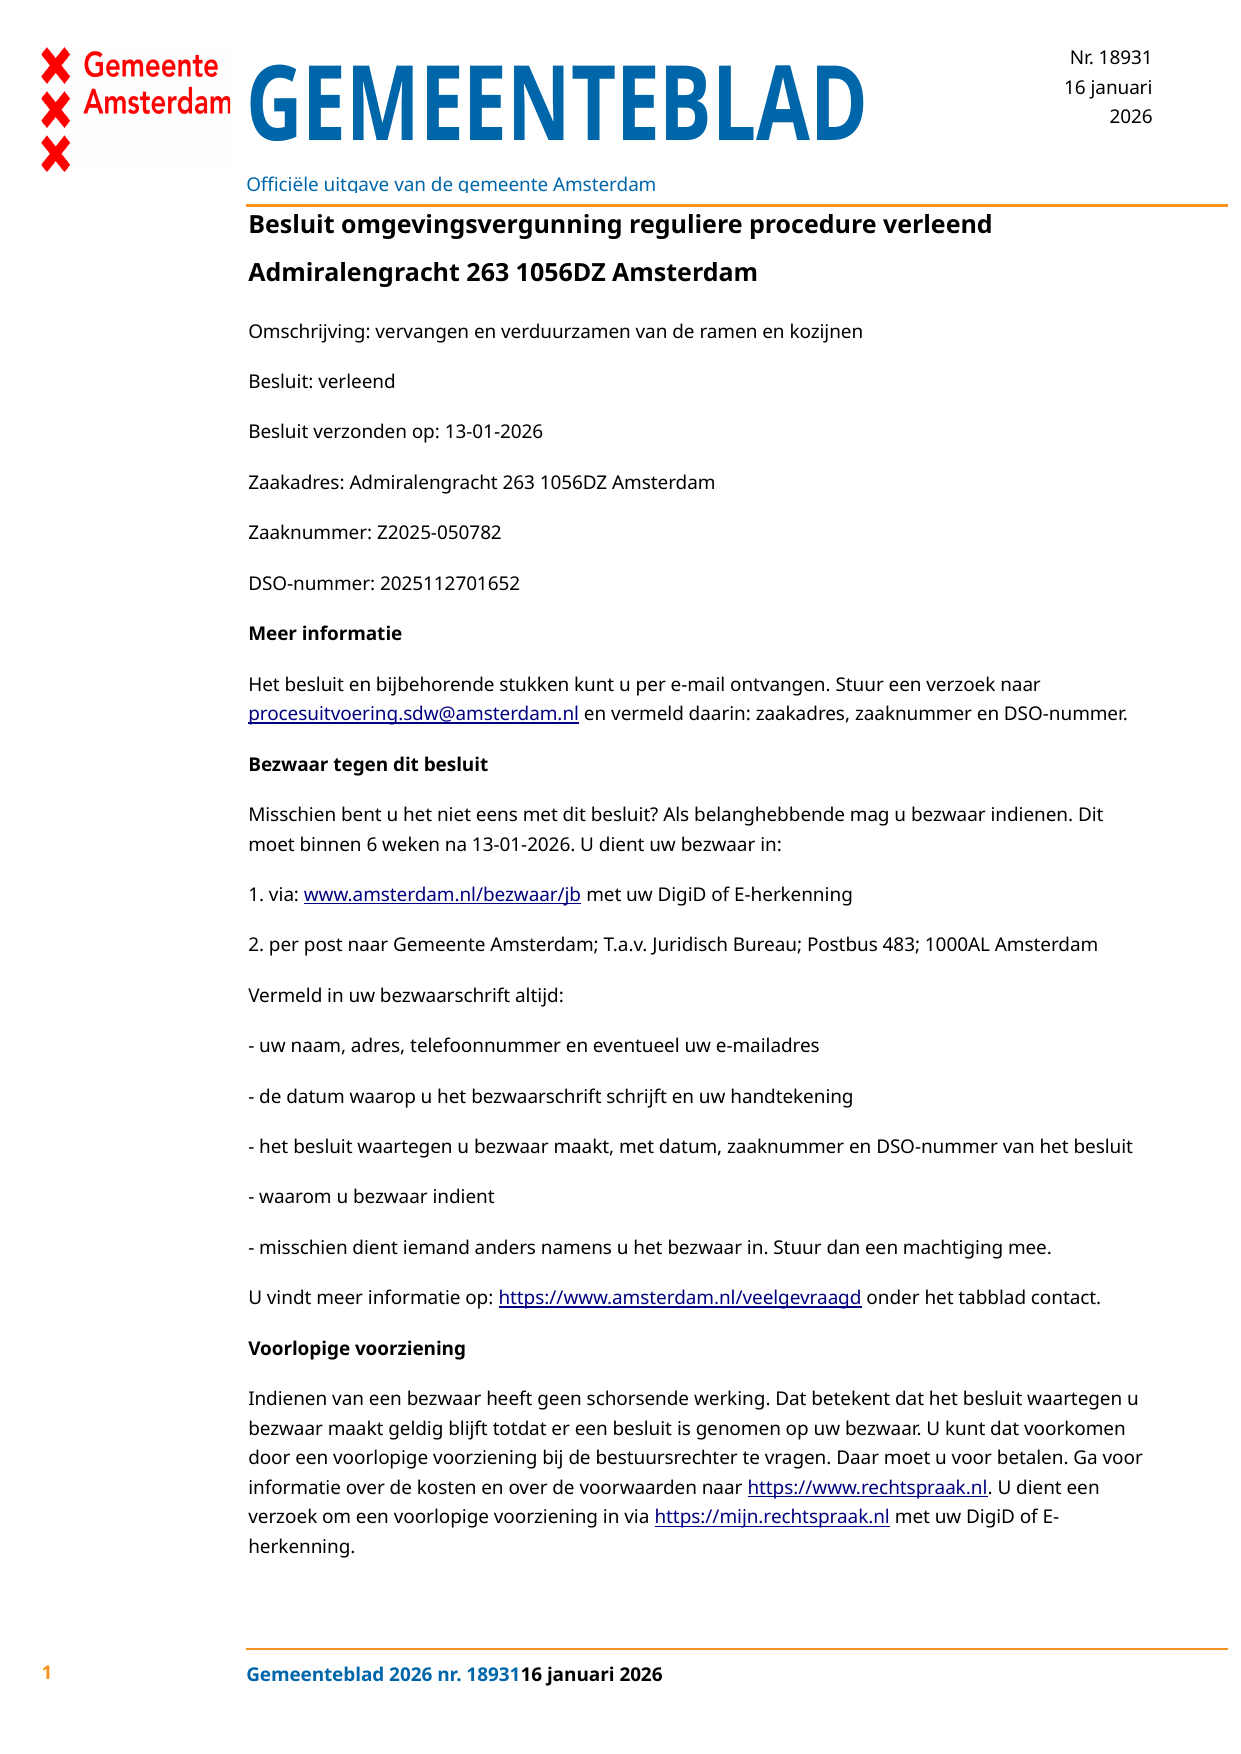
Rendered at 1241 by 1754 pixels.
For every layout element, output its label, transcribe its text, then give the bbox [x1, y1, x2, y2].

text Misschien bent u het niet eens met dit besluit? Als belanghebbende mag u bezwaar indienen. Dit moet binnen 6 weken na 13-01-2026. U dient uw bezwaar in: [248, 801, 1152, 857]
text - uw naam, adres, telefoonnummer en eventueel uw e-mailadres [248, 1032, 1152, 1058]
text Omschrijving: vervangen en verduurzamen van de ramen en kozijnen [248, 318, 1152, 344]
text Bezwaar tegen dit besluit [248, 751, 1152, 777]
text Besluit: verleend [248, 368, 1152, 394]
text DSO-nummer: 2025112701652 [248, 570, 1152, 596]
text - waarom u bezwaar indient [248, 1184, 1152, 1209]
text Besluit verzonden op: 13-01-2026 [248, 419, 1152, 444]
text 2. per post naar Gemeente Amsterdam; T.a.v. Juridisch Bureau; Postbus 483; 1000AL Amsterdam [248, 932, 1152, 957]
picture [41, 47, 231, 172]
text Zaaknummer: Z2025-050782 [248, 519, 1152, 545]
text Het besluit en bijbehorende stukken kunt u per e-mail ontvangen. Stuur een verzoek naar procesuitvoering.sdw@amsterdam.nl en vermeld daarin: zaakadres, zaaknummer en DSO-nummer. [248, 671, 1152, 726]
text Zaakadres: Admiralengracht 263 1056DZ Amsterdam [248, 469, 1152, 495]
text 1. via: www.amsterdam.nl/bezwaar/jb met uw DigiD of E-herkenning [248, 881, 1152, 907]
text - de datum waarop u het bezwaarschrift schrijft en uw handtekening [248, 1083, 1152, 1109]
text Meer informatie [248, 620, 1152, 646]
text - het besluit waartegen u bezwaar maakt, met datum, zaaknummer en DSO-nummer van het besluit [248, 1133, 1152, 1159]
text - misschien dient iemand anders namens u het bezwaar in. Stuur dan een machtiging mee. [248, 1234, 1152, 1260]
text Vermeld in uw bezwaarschrift altijd: [248, 982, 1152, 1008]
text Voorlopige voorziening [248, 1335, 1152, 1361]
text Indienen van een bezwaar heeft geen schorsende werking. Dat betekent dat het besluit waartegen u bezwaar maakt geldig blijft totdat er een besluit is genomen op uw bezwaar. U kunt dat voorkomen door een voorlopige voorziening bij de bestuursrechter te vragen. Daar moet u voor betalen. Ga voor informatie over de kosten en over de voorwaarden naar https://www.rechtspraak.nl. U dient een verzoek om een voorlopige voorziening in via https://mijn.rechtspraak.nl met uw DigiD of E-herkenning. [248, 1385, 1152, 1559]
text U vindt meer informatie op: https://www.amsterdam.nl/veelgevraagd onder het tabblad contact. [248, 1284, 1152, 1310]
text Besluit omgevingsvergunning reguliere procedure verleend Admiralengracht 263 1056DZ Amsterdam [248, 207, 1152, 288]
